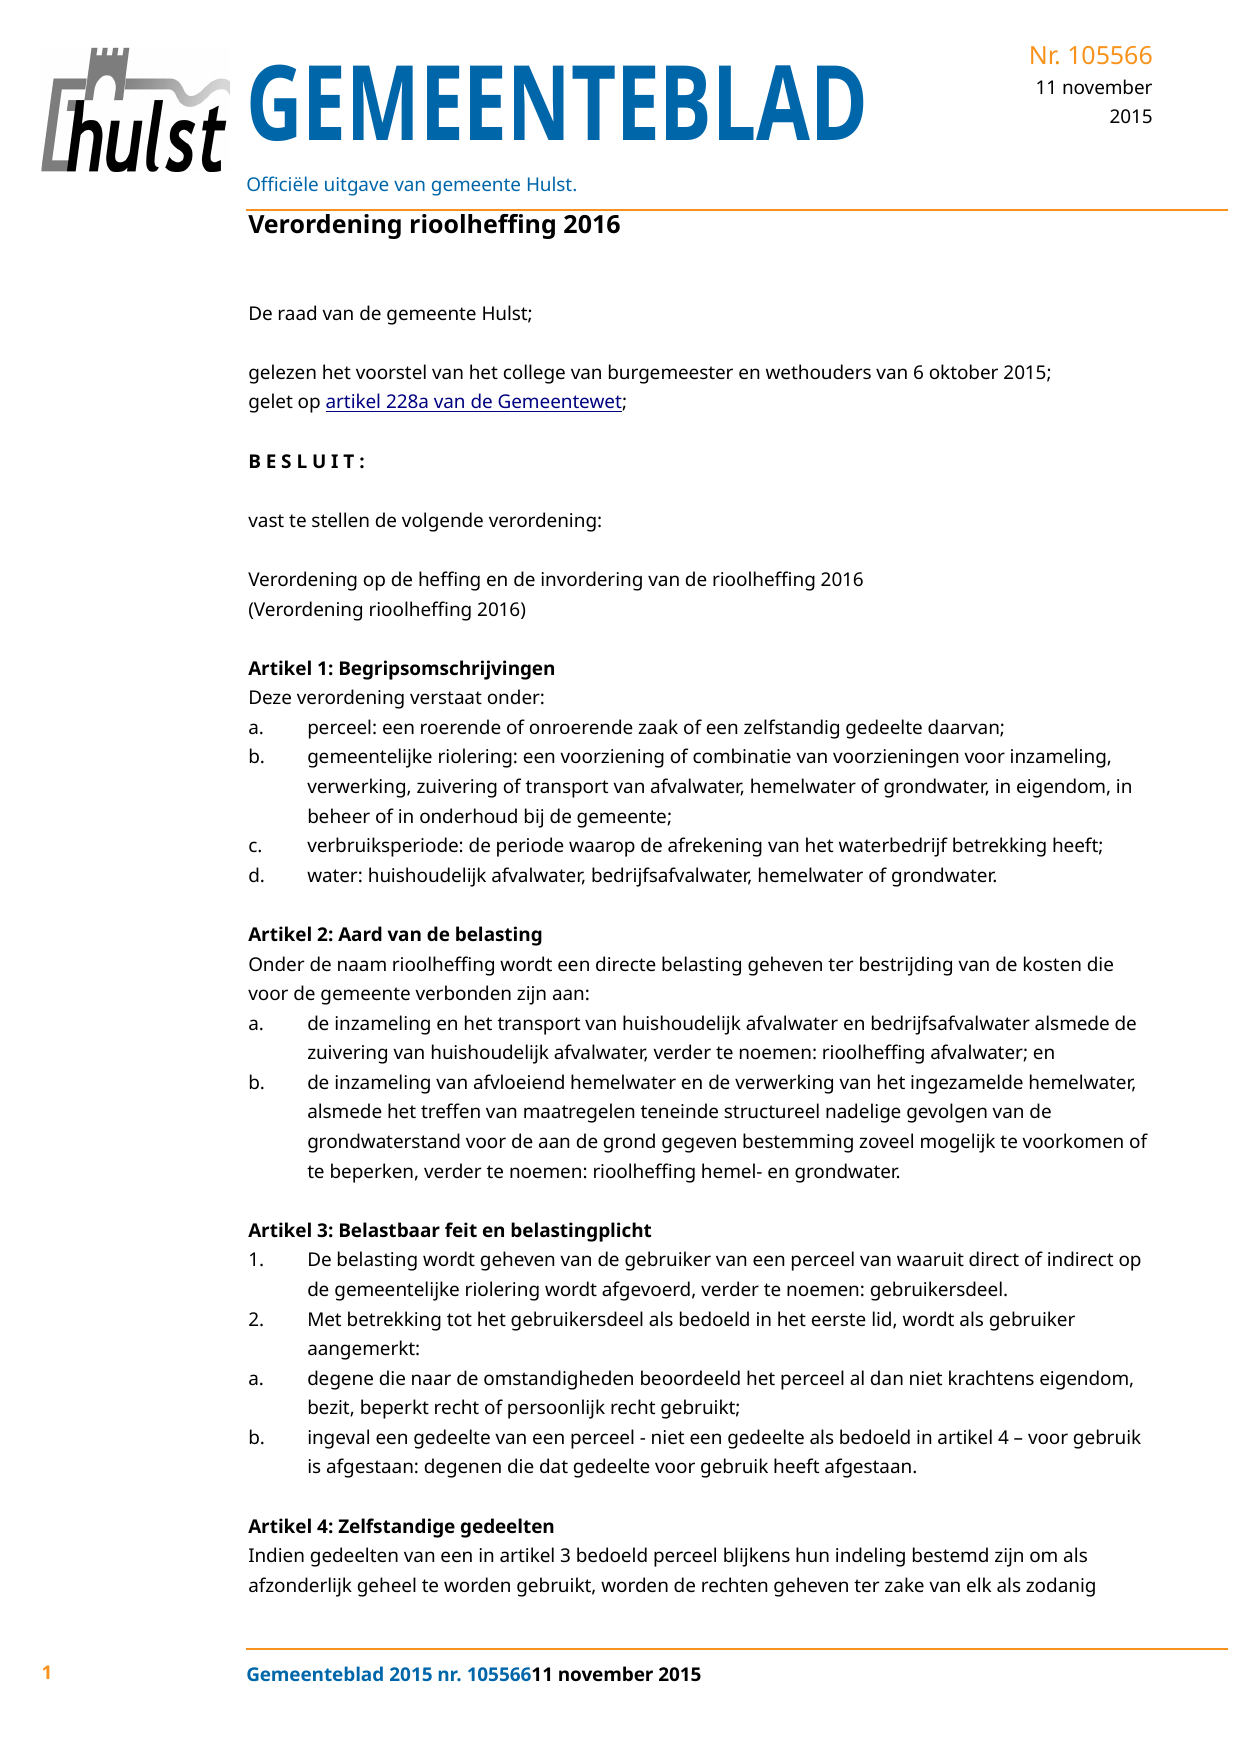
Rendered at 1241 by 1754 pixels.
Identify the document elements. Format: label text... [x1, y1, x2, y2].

list perceel: een roerende of onroerende zaak of een zelfstandig gedeelte daarvan; [248, 714, 1152, 740]
list verbruiksperiode: de periode waarop de afrekening van het waterbedrijf betrekking heeft; [248, 832, 1152, 858]
text vast te stellen de volgende verordening: [248, 507, 1152, 533]
text Onder de naam rioolheffing wordt een directe belasting geheven ter bestrijding van de kosten die voor de gemeente verbonden zijn aan: [248, 951, 1152, 1006]
text gelezen het voorstel van het college van burgemeester en wethouders van 6 oktober 2015; [248, 359, 1152, 385]
list de inzameling van afvloeiend hemelwater en de verwerking van het ingezamelde hemelwater, alsmede het treffen van maatregelen teneinde structureel nadelige gevolgen van de grondwaterstand voor de aan de grond gegeven bestemming zoveel mogelijk te voorkomen of te beperken, verder te noemen: rioolheffing hemel- en grondwater. [248, 1069, 1152, 1183]
list ingeval een gedeelte van een perceel - niet een gedeelte als bedoeld in artikel 4 – voor gebruik is afgestaan: degenen die dat gedeelte voor gebruik heeft afgestaan. [248, 1424, 1152, 1479]
text gelet op artikel 228a van de Gemeentewet; [248, 389, 1152, 414]
list de inzameling en het transport van huishoudelijk afvalwater en bedrijfsafvalwater alsmede de zuivering van huishoudelijk afvalwater, verder te noemen: rioolheffing afvalwater; en [248, 1010, 1152, 1065]
text Verordening rioolheffing 2016 [248, 211, 1152, 241]
text Verordening op de heffing en de invordering van de rioolheffing 2016 [248, 566, 1152, 592]
text B E S L U I T : [248, 448, 1152, 473]
list De belasting wordt geheven van de gebruiker van een perceel van waaruit direct of indirect op de gemeentelijke riolering wordt afgevoerd, verder te noemen: gebruikersdeel. [248, 1247, 1152, 1302]
text Artikel 2: Aard van de belasting [248, 921, 1152, 947]
text Indien gedeelten van een in artikel 3 bedoeld perceel blijkens hun indeling bestemd zijn om als afzonderlijk geheel te worden gebruikt, worden de rechten geheven ter zake van elk als zodanig [248, 1542, 1152, 1598]
text De raad van de gemeente Hulst; [248, 300, 1152, 326]
text Artikel 4: Zelfstandige gedeelten [248, 1513, 1152, 1538]
list Met betrekking tot het gebruikersdeel als bedoeld in het eerste lid, wordt als gebruiker aangemerkt: [248, 1306, 1152, 1361]
list degene die naar de omstandigheden beoordeeld het perceel al dan niet krachtens eigendom, bezit, beperkt recht of persoonlijk recht gebruikt; [248, 1365, 1152, 1420]
text (Verordening rioolheffing 2016) [248, 596, 1152, 621]
text Deze verordening verstaat onder: [248, 684, 1152, 710]
text Artikel 1: Begripsomschrijvingen [248, 655, 1152, 681]
picture [41, 47, 231, 172]
list gemeentelijke riolering: een voorziening of combinatie van voorzieningen voor inzameling, verwerking, zuivering of transport van afvalwater, hemelwater of grondwater, in eigendom, in beheer of in onderhoud bij de gemeente; [248, 744, 1152, 828]
text Artikel 3: Belastbaar feit en belastingplicht [248, 1217, 1152, 1243]
list water: huishoudelijk afvalwater, bedrijfsafvalwater, hemelwater of grondwater. [248, 862, 1152, 888]
